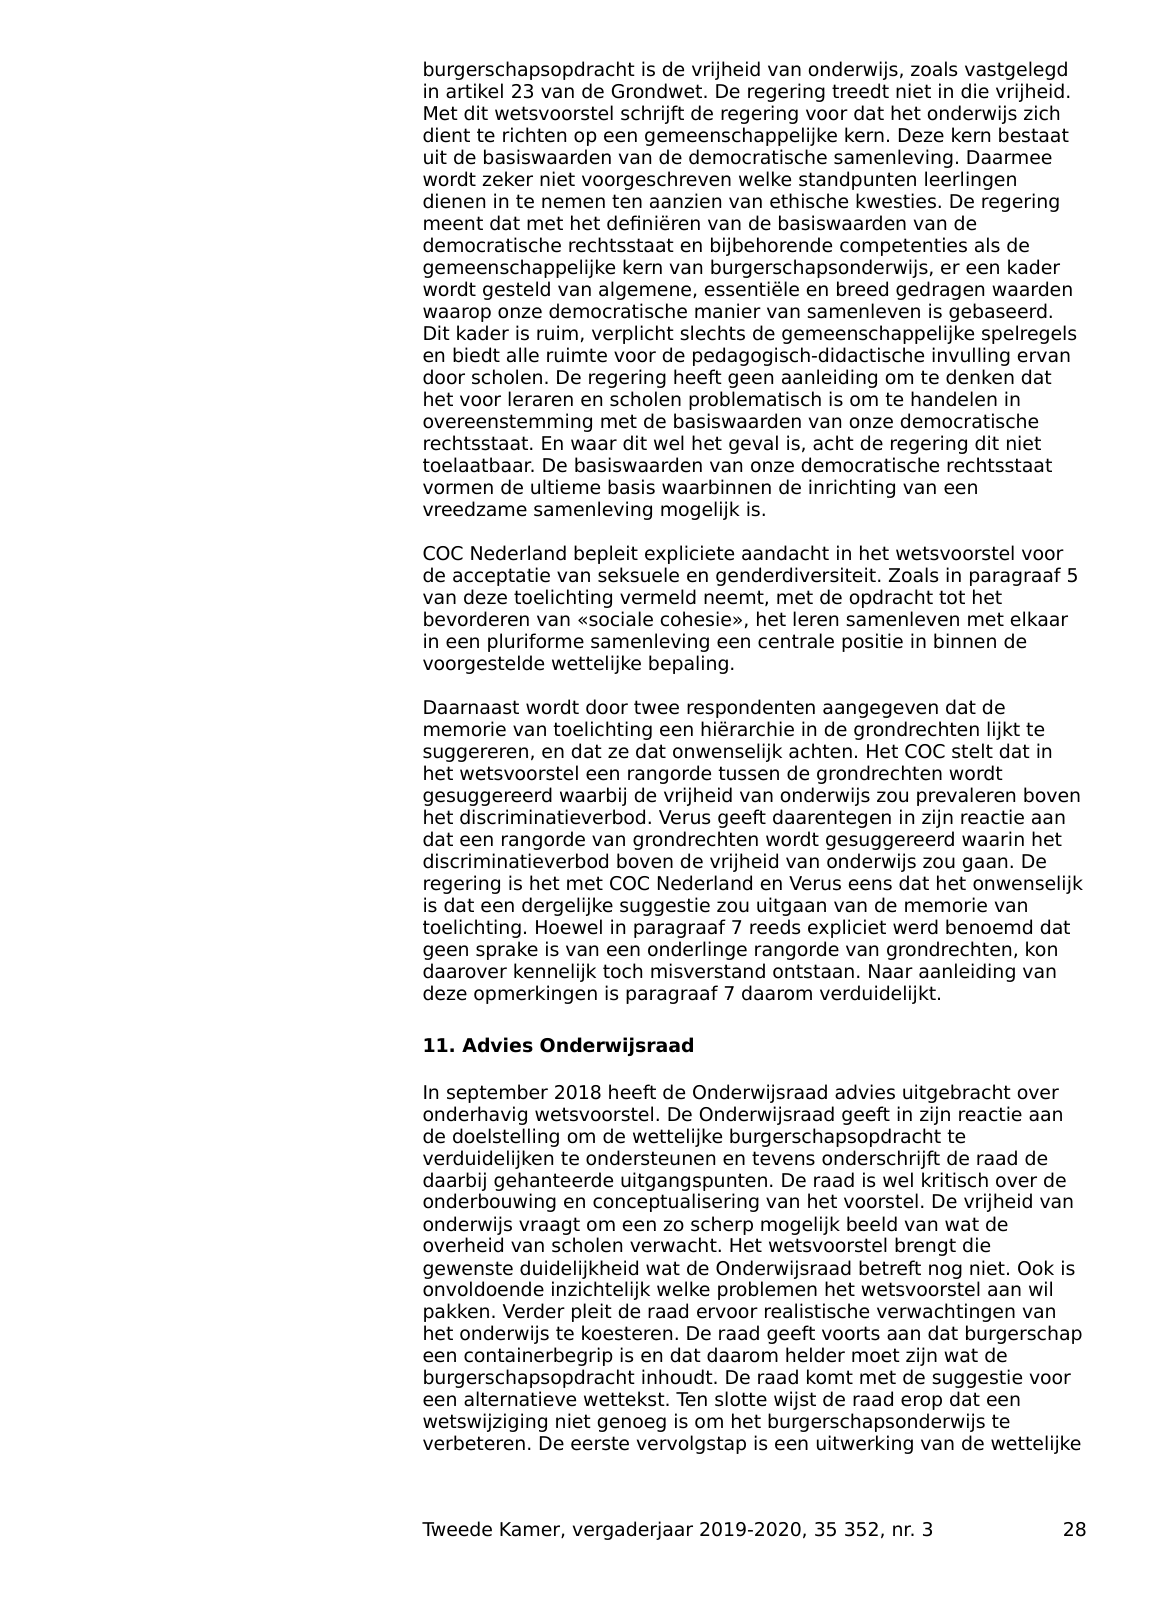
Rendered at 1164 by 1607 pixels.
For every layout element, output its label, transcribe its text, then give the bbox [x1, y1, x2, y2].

text In september 2018 heeft de Onderwijsraad advies uitgebracht over onderhavig wetsvoorstel. De Onderwijsraad geeft in zijn reactie aan de doelstelling om de wettelijke burgerschapsopdracht te verduidelijken te ondersteunen en tevens onderschrijft de raad de daarbij gehanteerde uitgangspunten. De raad is wel kritisch over de onderbouwing en conceptualisering van het voorstel. De vrijheid van onderwijs vraagt om een zo scherp mogelijk beeld van wat de overheid van scholen verwacht. Het wetsvoorstel brengt die gewenste duidelijkheid wat de Onderwijsraad betreft nog niet. Ook is onvoldoende inzichtelijk welke problemen het wetsvoorstel aan wil pakken. Verder pleit de raad ervoor realistische verwachtingen van het onderwijs te koesteren. De raad geeft voorts aan dat burgerschap een containerbegrip is en dat daarom helder moet zijn wat de burgerschapsopdracht inhoudt. De raad komt met de suggestie voor een alternatieve wettekst. Ten slotte wijst de raad erop dat een wetswijziging niet genoeg is om het burgerschapsonderwijs te verbeteren. De eerste vervolgstap is een uitwerking van de wettelijke [422, 1082, 1087, 1455]
text Daarnaast wordt door twee respondenten aangegeven dat de memorie van toelichting een hiërarchie in de grondrechten lijkt te suggereren, en dat ze dat onwenselijk achten. Het COC stelt dat in het wetsvoorstel een rangorde tussen de grondrechten wordt gesuggereerd waarbij de vrijheid van onderwijs zou prevaleren boven het discriminatieverbod. Verus geeft daarentegen in zijn reactie aan dat een rangorde van grondrechten wordt gesuggereerd waarin het discriminatieverbod boven de vrijheid van onderwijs zou gaan. De regering is het met COC Nederland en Verus eens dat het onwenselijk is dat een dergelijke suggestie zou uitgaan van de memorie van toelichting. Hoewel in paragraaf 7 reeds expliciet werd benoemd dat geen sprake is van een onderlinge rangorde van grondrechten, kon daarover kennelijk toch misverstand ontstaan. Naar aanleiding van deze opmerkingen is paragraaf 7 daarom verduidelijkt. [422, 697, 1087, 1004]
subtitle 11. Advies Onderwijsraad [422, 1034, 1087, 1057]
text COC Nederland bepleit expliciete aandacht in het wetsvoorstel voor de acceptatie van seksuele en genderdiversiteit. Zoals in paragraaf 5 van deze toelichting vermeld neemt, met de opdracht tot het bevorderen van «sociale cohesie», het leren samenleven met elkaar in een pluriforme samenleving een centrale positie in binnen de voorgestelde wettelijke bepaling. [422, 543, 1087, 675]
text burgerschapsopdracht is de vrijheid van onderwijs, zoals vastgelegd in artikel 23 van de Grondwet. De regering treedt niet in die vrijheid. Met dit wetsvoorstel schrijft de regering voor dat het onderwijs zich dient te richten op een gemeenschappelijke kern. Deze kern bestaat uit de basiswaarden van de democratische samenleving. Daarmee wordt zeker niet voorgeschreven welke standpunten leerlingen dienen in te nemen ten aanzien van ethische kwesties. De regering meent dat met het definiëren van de basiswaarden van de democratische rechtsstaat en bijbehorende competenties als de gemeenschappelijke kern van burgerschapsonderwijs, er een kader wordt gesteld van algemene, essentiële en breed gedragen waarden waarop onze democratische manier van samenleven is gebaseerd. Dit kader is ruim, verplicht slechts de gemeenschappelijke spelregels en biedt alle ruimte voor de pedagogisch-didactische invulling ervan door scholen. De regering heeft geen aanleiding om te denken dat het voor leraren en scholen problematisch is om te handelen in overeenstemming met de basiswaarden van onze democratische rechtsstaat. En waar dit wel het geval is, acht de regering dit niet toelaatbaar. De basiswaarden van onze democratische rechtsstaat vormen de ultieme basis waarbinnen de inrichting van een vreedzame samenleving mogelijk is. [422, 59, 1087, 521]
